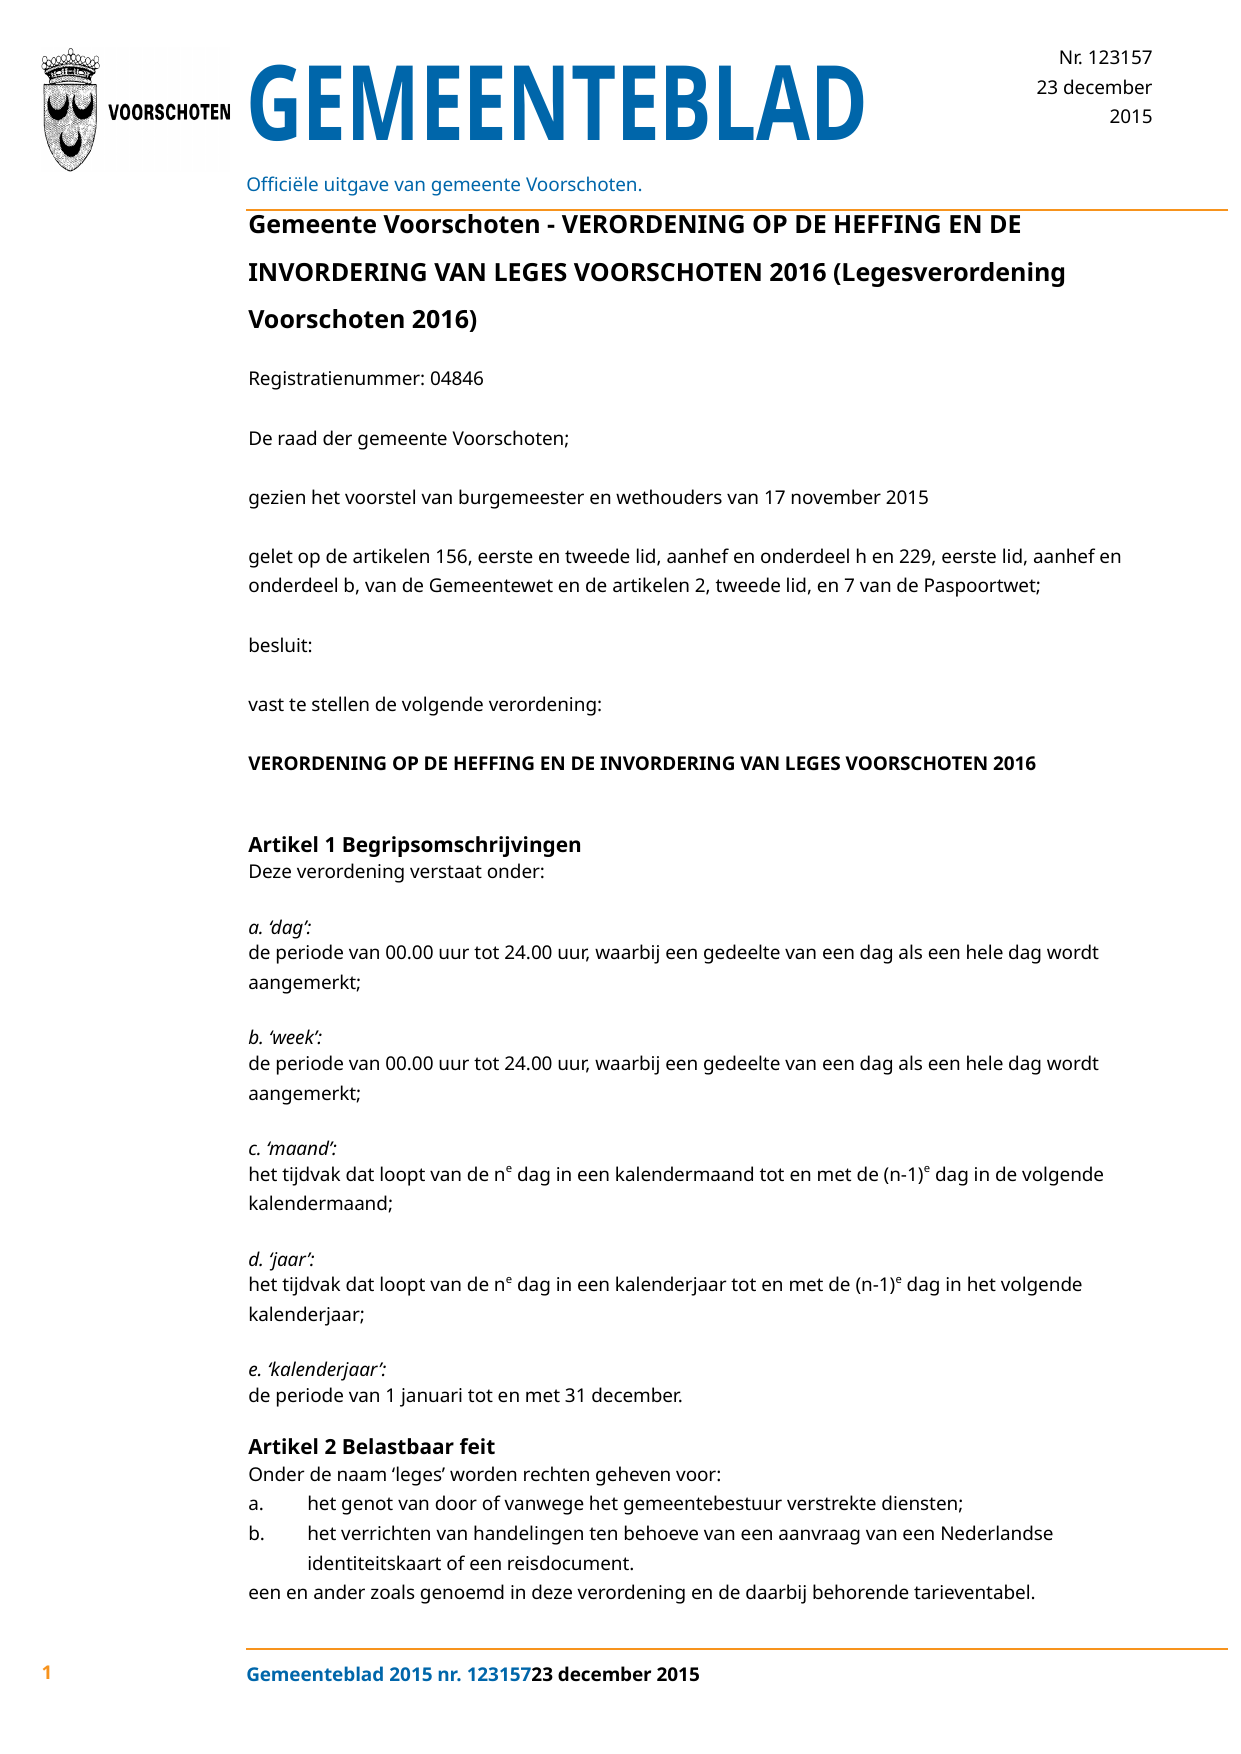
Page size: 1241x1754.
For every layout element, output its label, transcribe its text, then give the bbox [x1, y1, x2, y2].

text Gemeente Voorschoten - VERORDENING OP DE HEFFING EN DE INVORDERING VAN LEGES VOORSCHOTEN 2016 (Legesverordening Voorschoten 2016) [248, 211, 1152, 336]
picture [41, 47, 231, 172]
text de periode van 1 januari tot en met 31 december. [248, 1382, 1152, 1408]
text het tijdvak dat loopt van de ne dag in een kalendermaand tot en met de (n-1)e dag in de volgende kalendermaand; [248, 1161, 1152, 1216]
text b. ‘week’: [248, 1024, 1152, 1050]
text De raad der gemeente Voorschoten; [248, 425, 1152, 450]
list het verrichten van handelingen ten behoeve van een aanvraag van een Nederlandse identiteitskaart of een reisdocument. [248, 1520, 1152, 1575]
text Onder de naam ‘leges’ worden rechten geheven voor: [248, 1461, 1152, 1487]
list het genot van door of vanwege het gemeentebestuur verstrekte diensten; [248, 1491, 1152, 1516]
text gezien het voorstel van burgemeester en wethouders van 17 november 2015 [248, 484, 1152, 509]
text de periode van 00.00 uur tot 24.00 uur, waarbij een gedeelte van een dag als een hele dag wordt aangemerkt; [248, 939, 1152, 995]
text e. ‘kalenderjaar’: [248, 1356, 1152, 1382]
text de periode van 00.00 uur tot 24.00 uur, waarbij een gedeelte van een dag als een hele dag wordt aangemerkt; [248, 1050, 1152, 1106]
text een en ander zoals genoemd in deze verordening en de daarbij behorende tarieventabel. [248, 1579, 1152, 1605]
text het tijdvak dat loopt van de ne dag in een kalenderjaar tot en met de (n-1)e dag in het volgende kalenderjaar; [248, 1271, 1152, 1327]
text c. ‘maand’: [248, 1135, 1152, 1161]
text d. ‘jaar’: [248, 1246, 1152, 1271]
text vast te stellen de volgende verordening: [248, 691, 1152, 717]
text Artikel 1 Begripsomschrijvingen [248, 830, 1152, 858]
text Deze verordening verstaat onder: [248, 858, 1152, 884]
text VERORDENING OP DE HEFFING EN DE INVORDERING VAN LEGES VOORSCHOTEN 2016 [248, 750, 1152, 776]
text a. ‘dag’: [248, 914, 1152, 939]
text gelet op de artikelen 156, eerste en tweede lid, aanhef en onderdeel h en 229, eerste lid, aanhef en onderdeel b, van de Gemeentewet en de artikelen 2, tweede lid, en 7 van de Paspoortwet; [248, 543, 1152, 598]
text Artikel 2 Belastbaar feit [248, 1432, 1152, 1461]
text besluit: [248, 632, 1152, 657]
text Registratienummer: 04846 [248, 366, 1152, 391]
